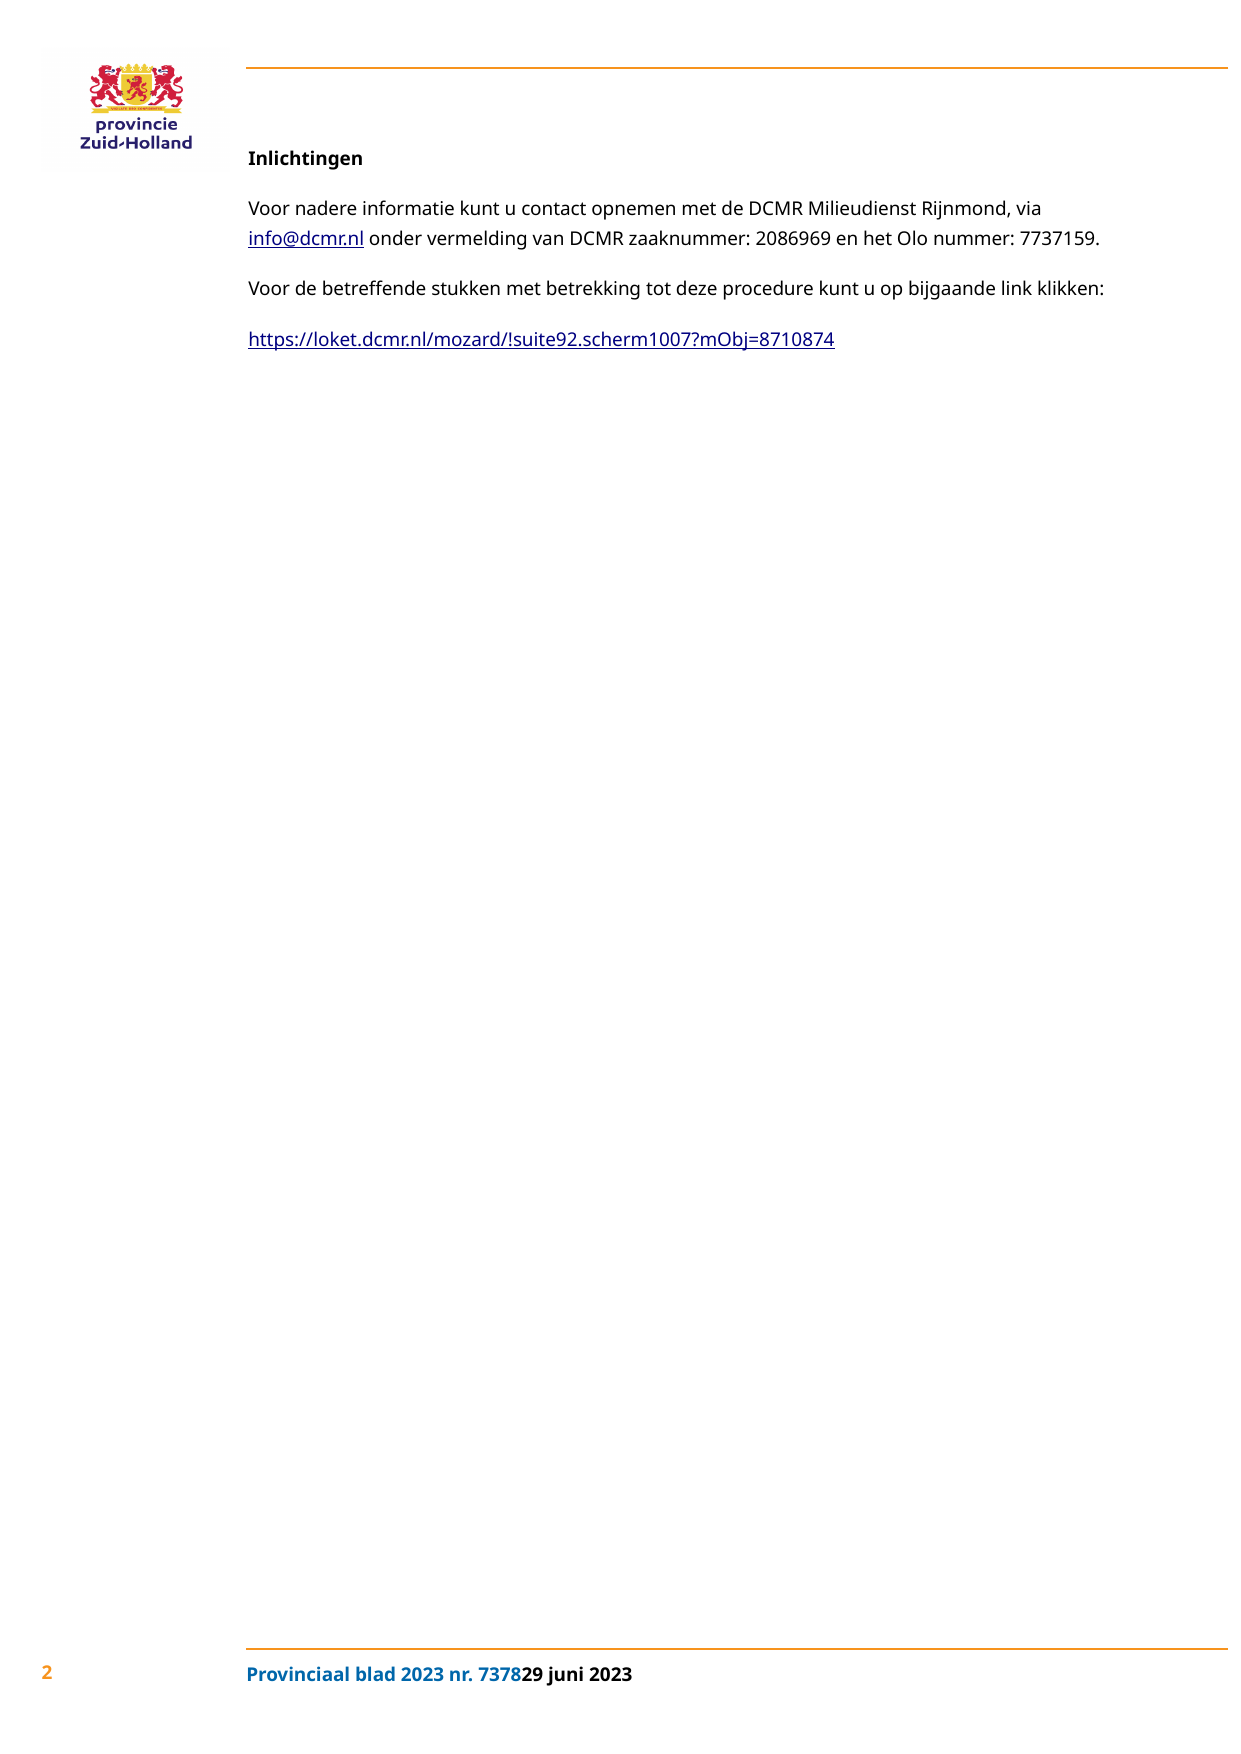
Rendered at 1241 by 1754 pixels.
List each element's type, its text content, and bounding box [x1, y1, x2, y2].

text Inlichtingen [248, 145, 1152, 171]
text Voor nadere informatie kunt u contact opnemen met de DCMR Milieudienst Rijnmond, via info@dcmr.nl onder vermelding van DCMR zaaknummer: 2086969 en het Olo nummer: 7737159. [248, 196, 1152, 251]
text https://loket.dcmr.nl/mozard/!suite92.scherm1007?mObj=8710874 [248, 326, 1152, 352]
picture [41, 47, 231, 172]
text Voor de betreffende stukken met betrekking tot deze procedure kunt u op bijgaande link klikken: [248, 276, 1152, 301]
